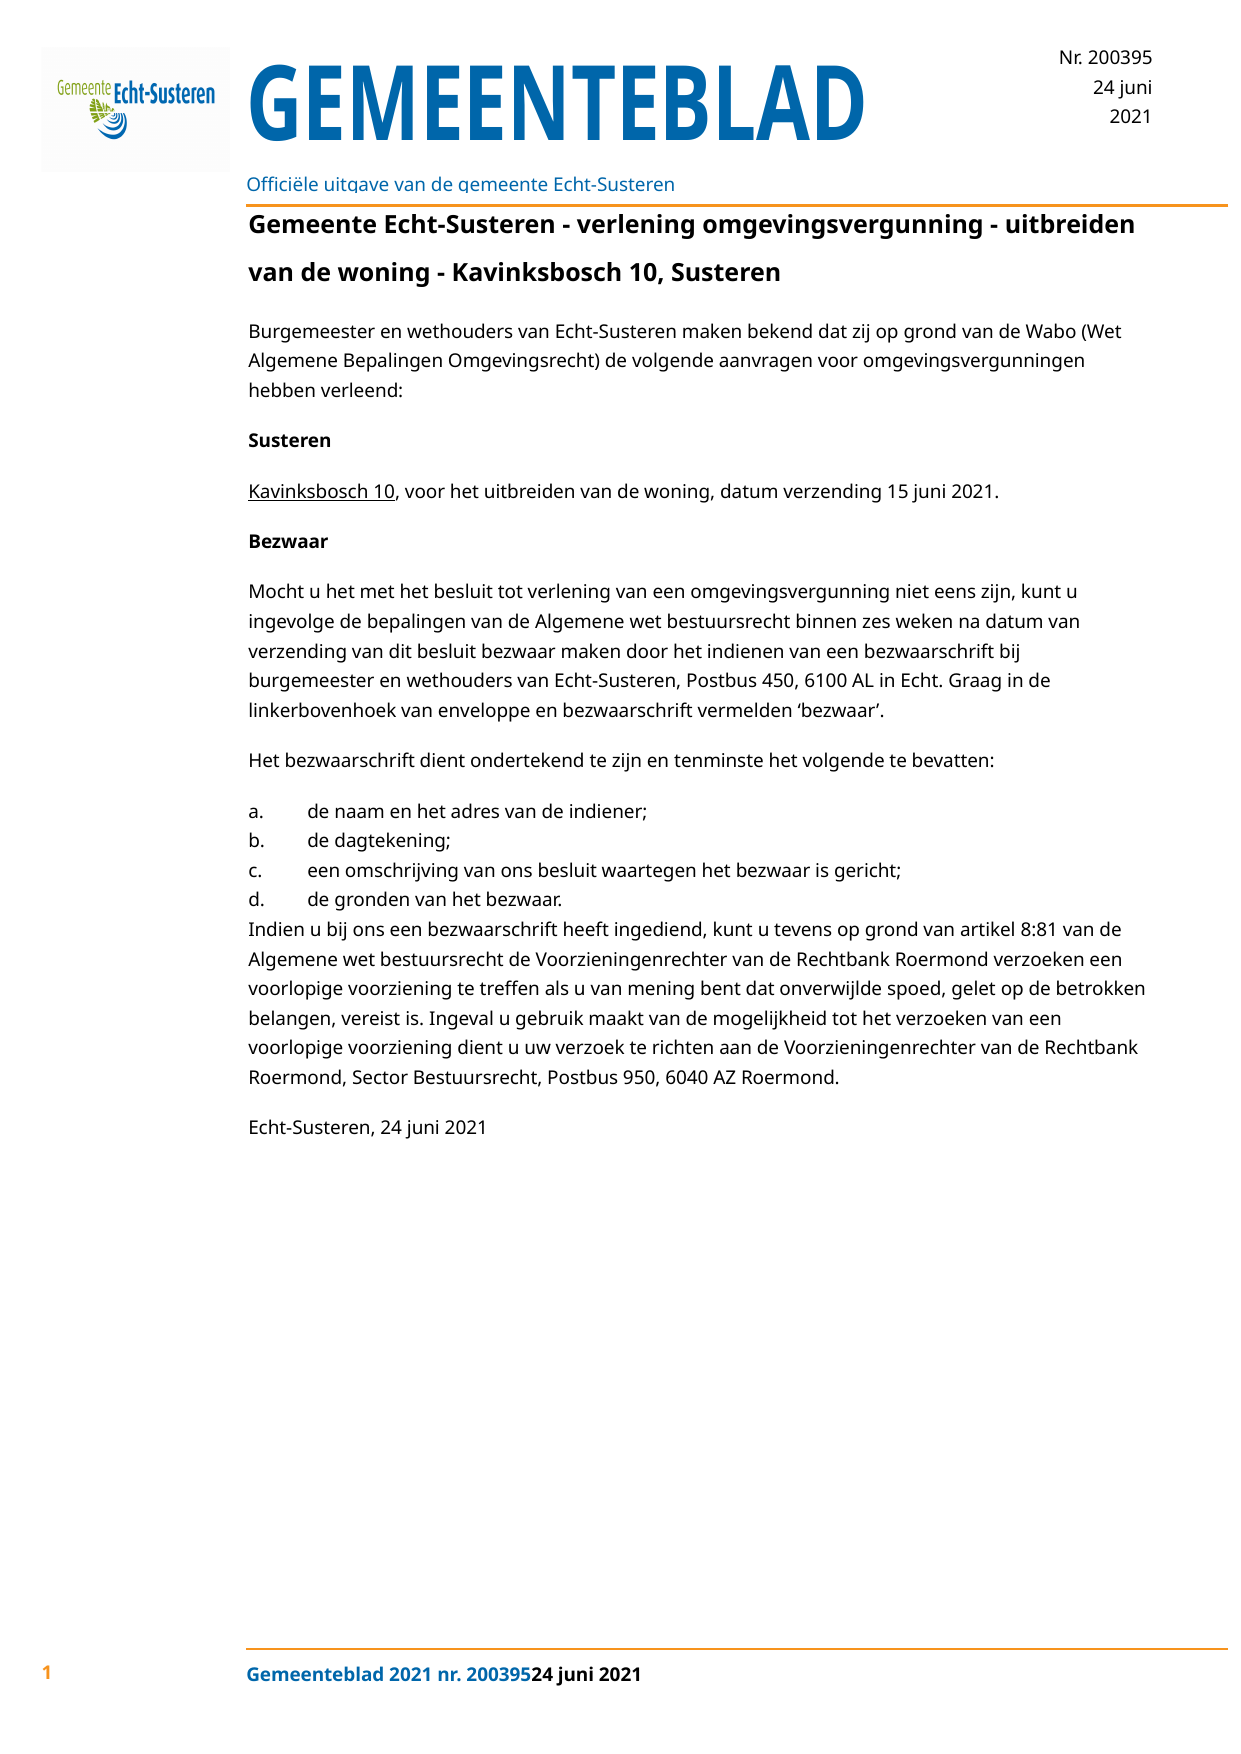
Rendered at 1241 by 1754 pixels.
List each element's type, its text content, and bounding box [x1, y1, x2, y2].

text Susteren [248, 427, 1152, 453]
text Indien u bij ons een bezwaarschrift heeft ingediend, kunt u tevens op grond van artikel 8:81 van de Algemene wet bestuursrecht de Voorzieningenrechter van de Rechtbank Roermond verzoeken een voorlopige voorziening te treffen als u van mening bent dat onverwijlde spoed, gelet op de betrokken belangen, vereist is. Ingeval u gebruik maakt van de mogelijkheid tot het verzoeken van een voorlopige voorziening dient u uw verzoek te richten aan de Voorzieningenrechter van de Rechtbank Roermond, Sector Bestuursrecht, Postbus 950, 6040 AZ Roermond. [248, 916, 1152, 1090]
text Mocht u het met het besluit tot verlening van een omgevingsvergunning niet eens zijn, kunt u ingevolge de bepalingen van de Algemene wet bestuursrecht binnen zes weken na datum van verzending van dit besluit bezwaar maken door het indienen van een bezwaarschrift bij burgemeester en wethouders van Echt-Susteren, Postbus 450, 6100 AL in Echt. Graag in de linkerbovenhoek van enveloppe en bezwaarschrift vermelden ‘bezwaar’. [248, 579, 1152, 723]
text Gemeente Echt-Susteren - verlening omgevingsvergunning - uitbreiden van de woning - Kavinksbosch 10, Susteren [248, 207, 1152, 288]
text Kavinksbosch 10, voor het uitbreiden van de woning, datum verzending 15 juni 2021. [248, 478, 1152, 504]
list de naam en het adres van de indiener; [248, 798, 1152, 824]
text Burgemeester en wethouders van Echt-Susteren maken bekend dat zij op grond van de Wabo (Wet Algemene Bepalingen Omgevingsrecht) de volgende aanvragen voor omgevingsvergunningen hebben verleend: [248, 318, 1152, 403]
text Echt-Susteren, 24 juni 2021 [248, 1114, 1152, 1140]
text Bezwaar [248, 528, 1152, 554]
list de dagtekening; [248, 827, 1152, 853]
list een omschrijving van ons besluit waartegen het bezwaar is gericht; [248, 857, 1152, 883]
list de gronden van het bezwaar. [248, 887, 1152, 912]
picture [41, 47, 231, 172]
text Het bezwaarschrift dient ondertekend te zijn en tenminste het volgende te bevatten: [248, 747, 1152, 773]
